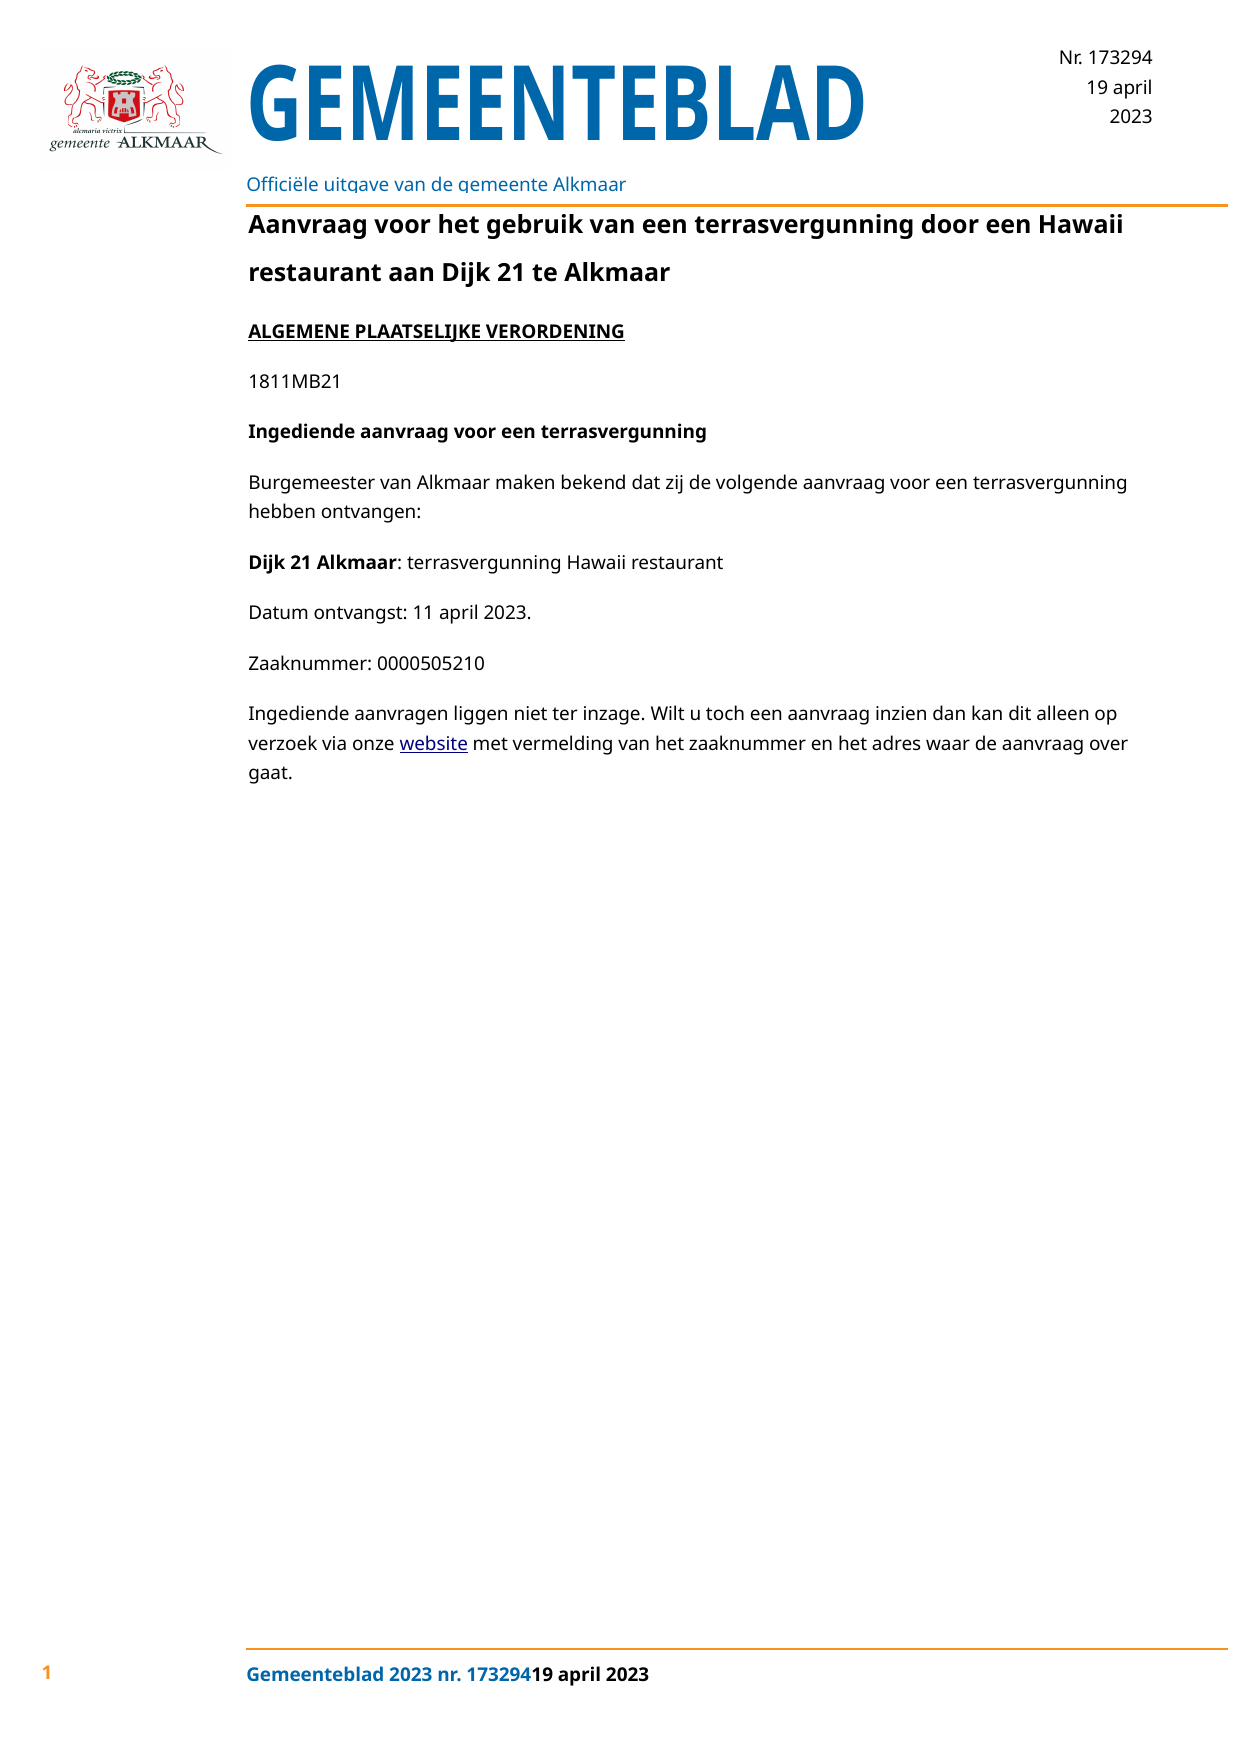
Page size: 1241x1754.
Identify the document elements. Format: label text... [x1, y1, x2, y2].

text Zaaknummer: 0000505210 [248, 650, 1152, 676]
text Dijk 21 Alkmaar: terrasvergunning Hawaii restaurant [248, 549, 1152, 575]
text Ingediende aanvraag voor een terrasvergunning [248, 419, 1152, 444]
text 1811MB21 [248, 368, 1152, 394]
text Ingediende aanvragen liggen niet ter inzage. Wilt u toch een aanvraag inzien dan kan dit alleen op verzoek via onze website met vermelding van het zaaknummer en het adres waar de aanvraag over gaat. [248, 700, 1152, 785]
text Burgemeester van Alkmaar maken bekend dat zij de volgende aanvraag voor een terrasvergunning hebben ontvangen: [248, 469, 1152, 524]
text Aanvraag voor het gebruik van een terrasvergunning door een Hawaii restaurant aan Dijk 21 te Alkmaar [248, 207, 1152, 288]
picture [41, 47, 231, 172]
text Datum ontvangst: 11 april 2023. [248, 599, 1152, 625]
text ALGEMENE PLAATSELIJKE VERORDENING [248, 318, 1152, 344]
